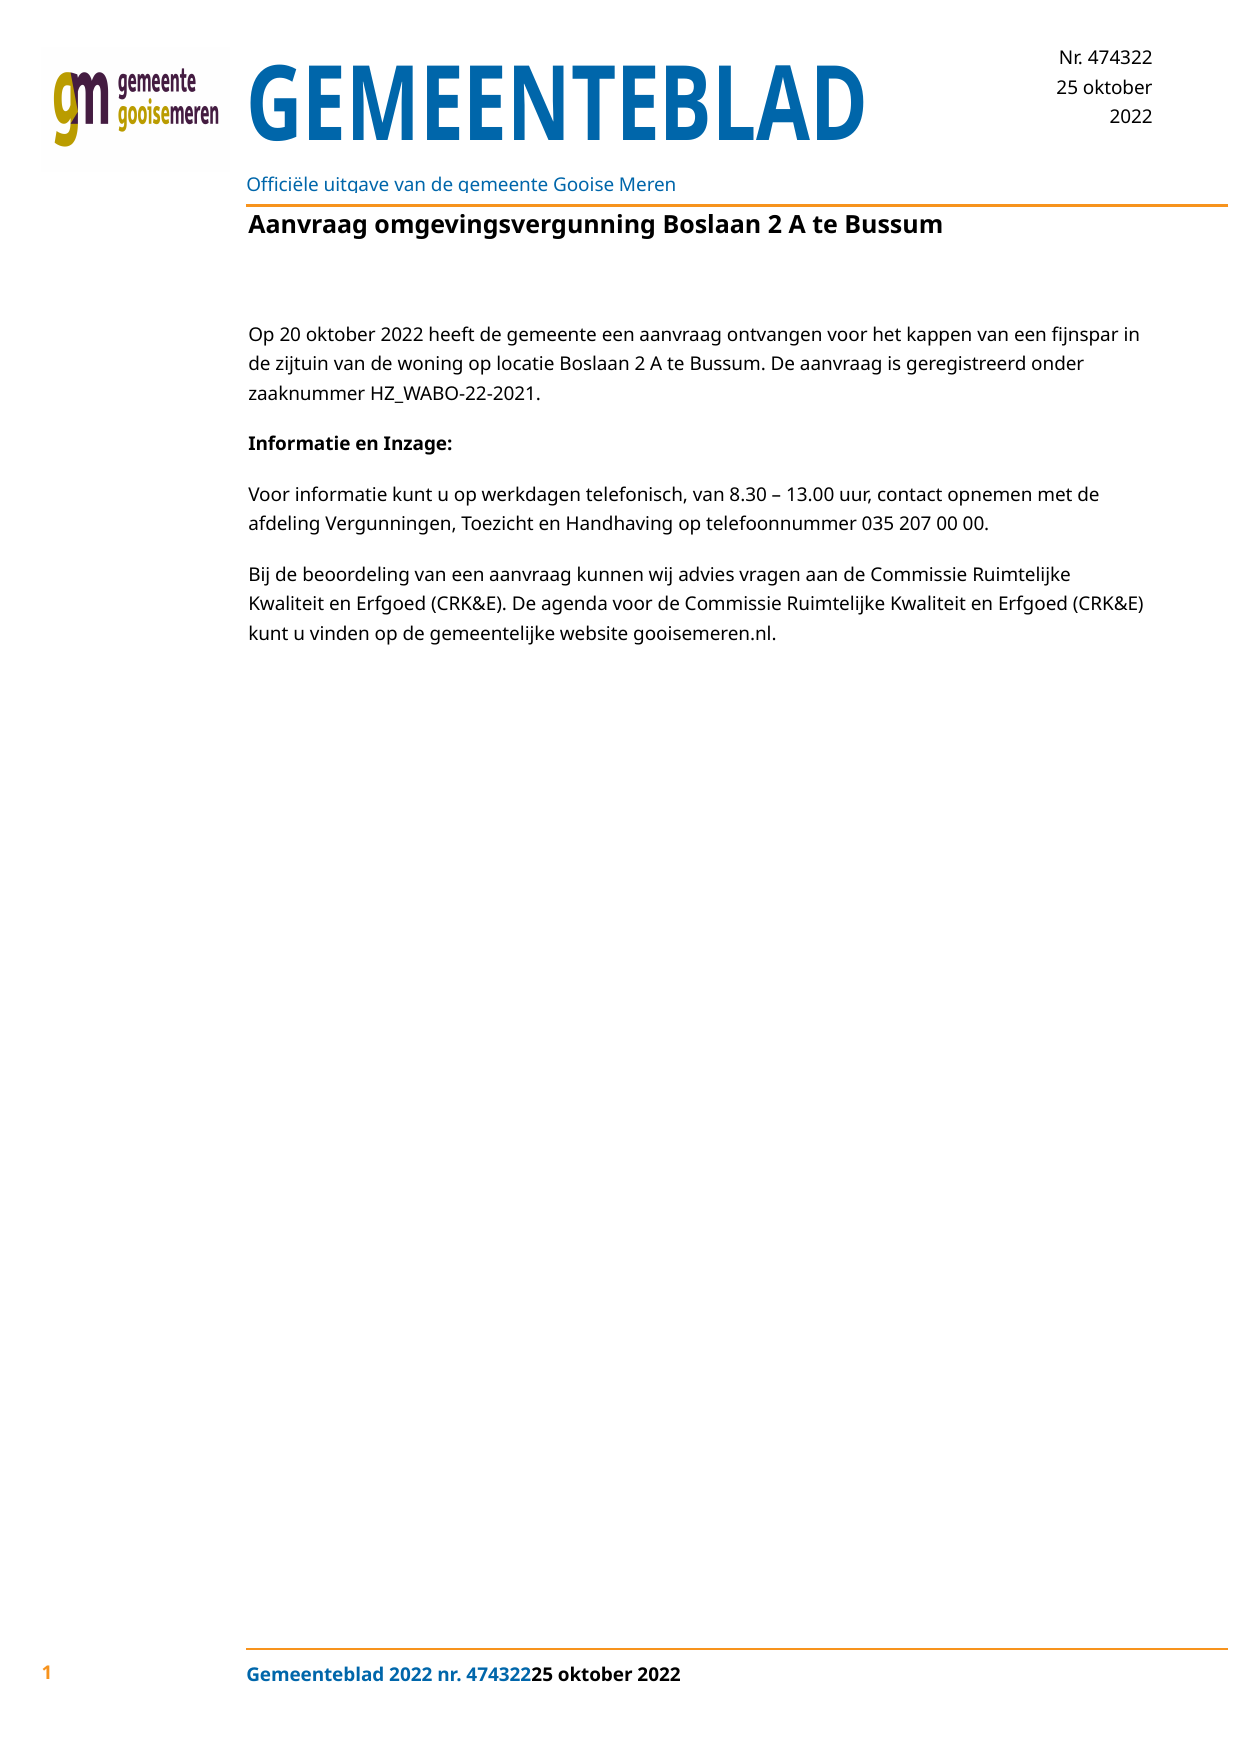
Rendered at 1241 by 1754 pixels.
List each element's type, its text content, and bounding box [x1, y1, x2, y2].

text Aanvraag omgevingsvergunning Boslaan 2 A te Bussum [248, 207, 1152, 241]
text Bij de beoordeling van een aanvraag kunnen wij advies vragen aan de Commissie Ruimtelijke Kwaliteit en Erfgoed (CRK&E). De agenda voor de Commissie Ruimtelijke Kwaliteit en Erfgoed (CRK&E) kunt u vinden op de gemeentelijke website gooisemeren.nl. [248, 561, 1152, 646]
picture [41, 47, 231, 172]
text Voor informatie kunt u op werkdagen telefonisch, van 8.30 – 13.00 uur, contact opnemen met de afdeling Vergunningen, Toezicht en Handhaving op telefoonnummer 035 207 00 00. [248, 481, 1152, 536]
text Informatie en Inzage: [248, 430, 1152, 456]
text Op 20 oktober 2022 heeft de gemeente een aanvraag ontvangen voor het kappen van een fijnspar in de zijtuin van de woning op locatie Boslaan 2 A te Bussum. De aanvraag is geregistreerd onder zaaknummer HZ_WABO-22-2021. [248, 321, 1152, 406]
